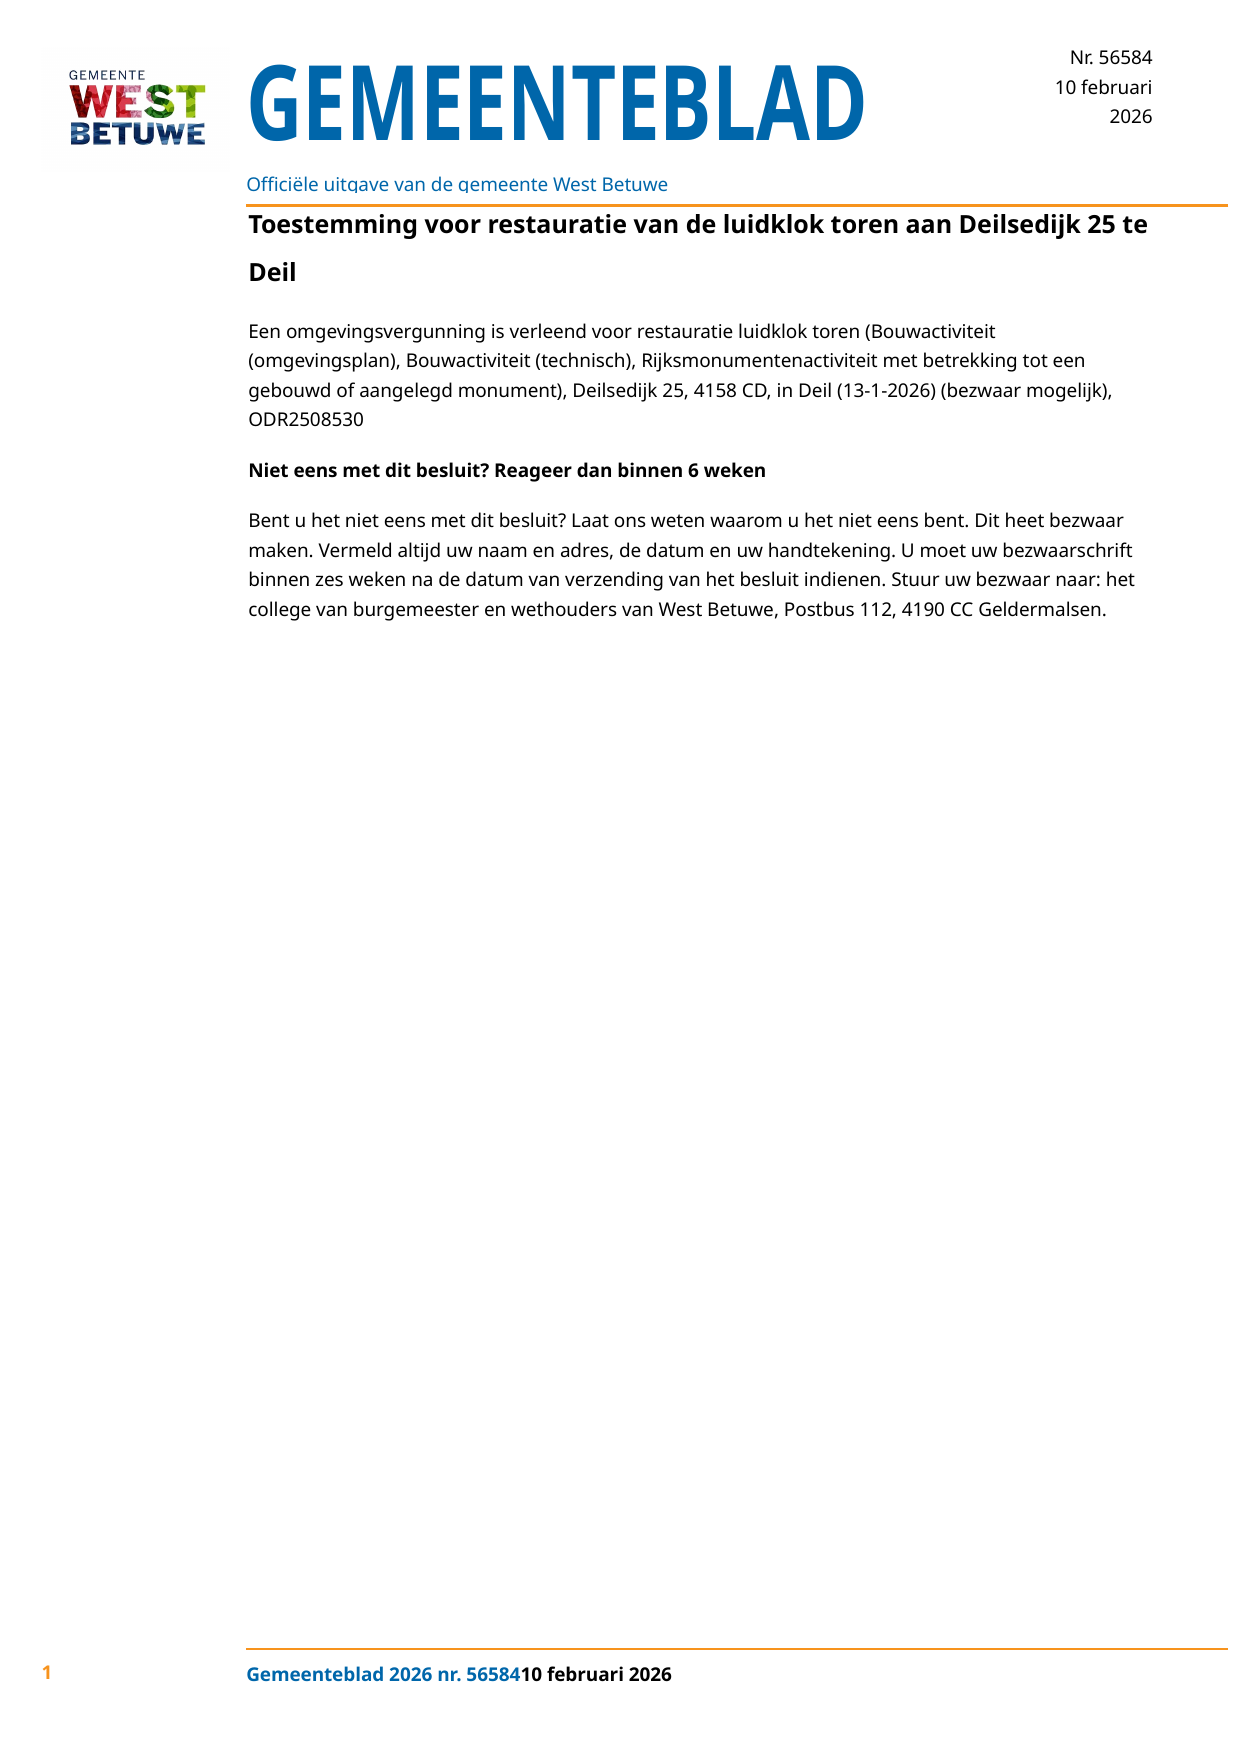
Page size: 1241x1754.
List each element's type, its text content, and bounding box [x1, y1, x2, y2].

text Toestemming voor restauratie van de luidklok toren aan Deilsedijk 25 te Deil [248, 207, 1152, 288]
text Niet eens met dit besluit? Reageer dan binnen 6 weken [248, 457, 1152, 483]
text Bent u het niet eens met dit besluit? Laat ons weten waarom u het niet eens bent. Dit heet bezwaar maken. Vermeld altijd uw naam en adres, de datum en uw handtekening. U moet uw bezwaarschrift binnen zes weken na de datum van verzending van het besluit indienen. Stuur uw bezwaar naar: het college van burgemeester en wethouders van West Betuwe, Postbus 112, 4190 CC Geldermalsen. [248, 507, 1152, 622]
text Een omgevingsvergunning is verleend voor restauratie luidklok toren (Bouwactiviteit (omgevingsplan), Bouwactiviteit (technisch), Rijksmonumentenactiviteit met betrekking tot een gebouwd of aangelegd monument), Deilsedijk 25, 4158 CD, in Deil (13-1-2026) (bezwaar mogelijk), ODR2508530 [248, 318, 1152, 432]
picture [41, 47, 231, 172]
